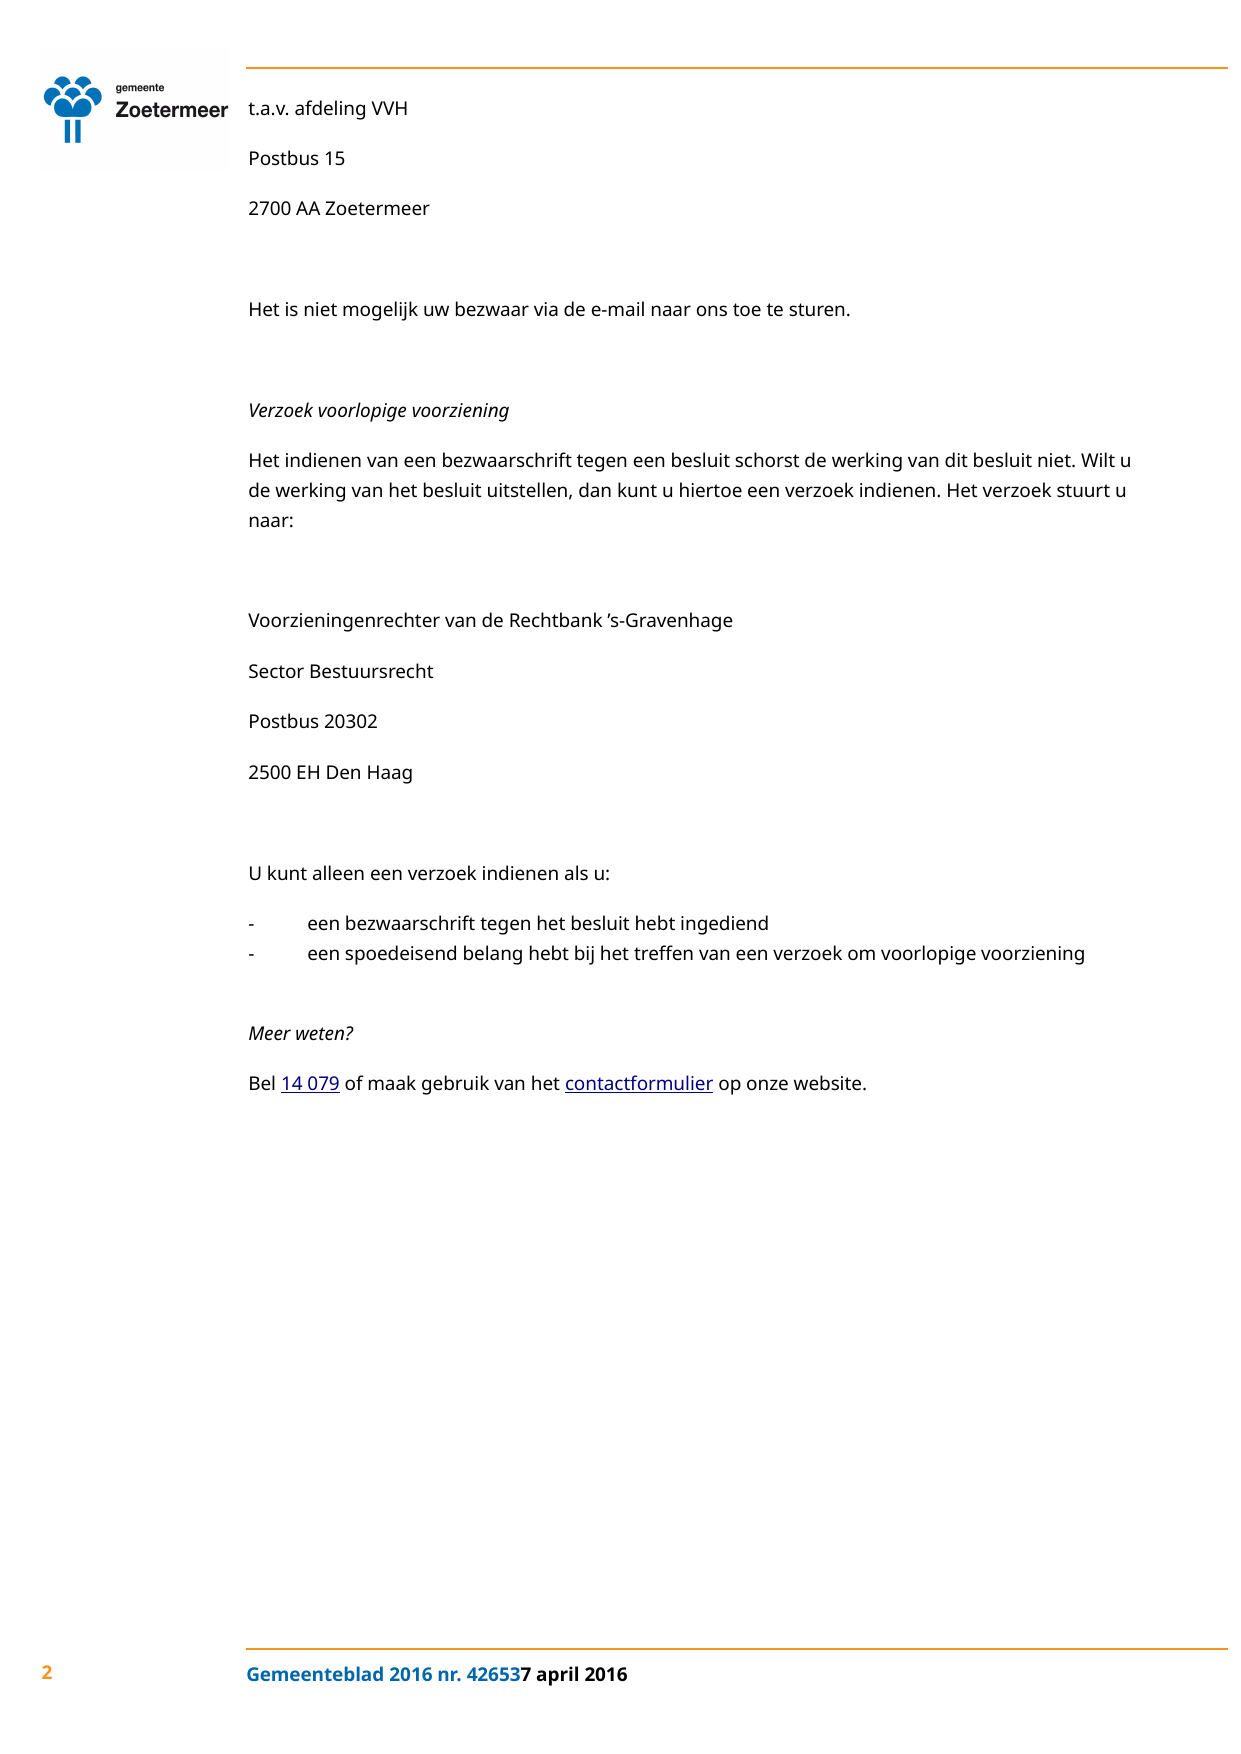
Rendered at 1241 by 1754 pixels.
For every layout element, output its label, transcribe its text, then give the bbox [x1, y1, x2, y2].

text t.a.v. afdeling VVH [248, 95, 1152, 121]
text Sector Bestuursrecht [248, 658, 1152, 684]
text U kunt alleen een verzoek indienen als u: [248, 860, 1152, 886]
text Bel 14 079 of maak gebruik van het contactformulier op onze website. [248, 1070, 1152, 1096]
picture [41, 47, 231, 172]
text Voorzieningenrechter van de Rechtbank ’s-Gravenhage [248, 608, 1152, 633]
text 2500 EH Den Haag [248, 759, 1152, 785]
text Postbus 15 [248, 145, 1152, 171]
text Verzoek voorlopige voorziening [248, 397, 1152, 423]
text Het is niet mogelijk uw bezwaar via de e-mail naar ons toe te sturen. [248, 296, 1152, 322]
list een bezwaarschrift tegen het besluit hebt ingediend [248, 910, 1152, 936]
text Het indienen van een bezwaarschrift tegen een besluit schorst de werking van dit besluit niet. Wilt u de werking van het besluit uitstellen, dan kunt u hiertoe een verzoek indienen. Het verzoek stuurt u naar: [248, 448, 1152, 533]
list een spoedeisend belang hebt bij het treffen van een verzoek om voorlopige voorziening [248, 940, 1152, 966]
text Postbus 20302 [248, 708, 1152, 734]
text 2700 AA Zoetermeer [248, 196, 1152, 221]
text Meer weten? [248, 1020, 1152, 1046]
